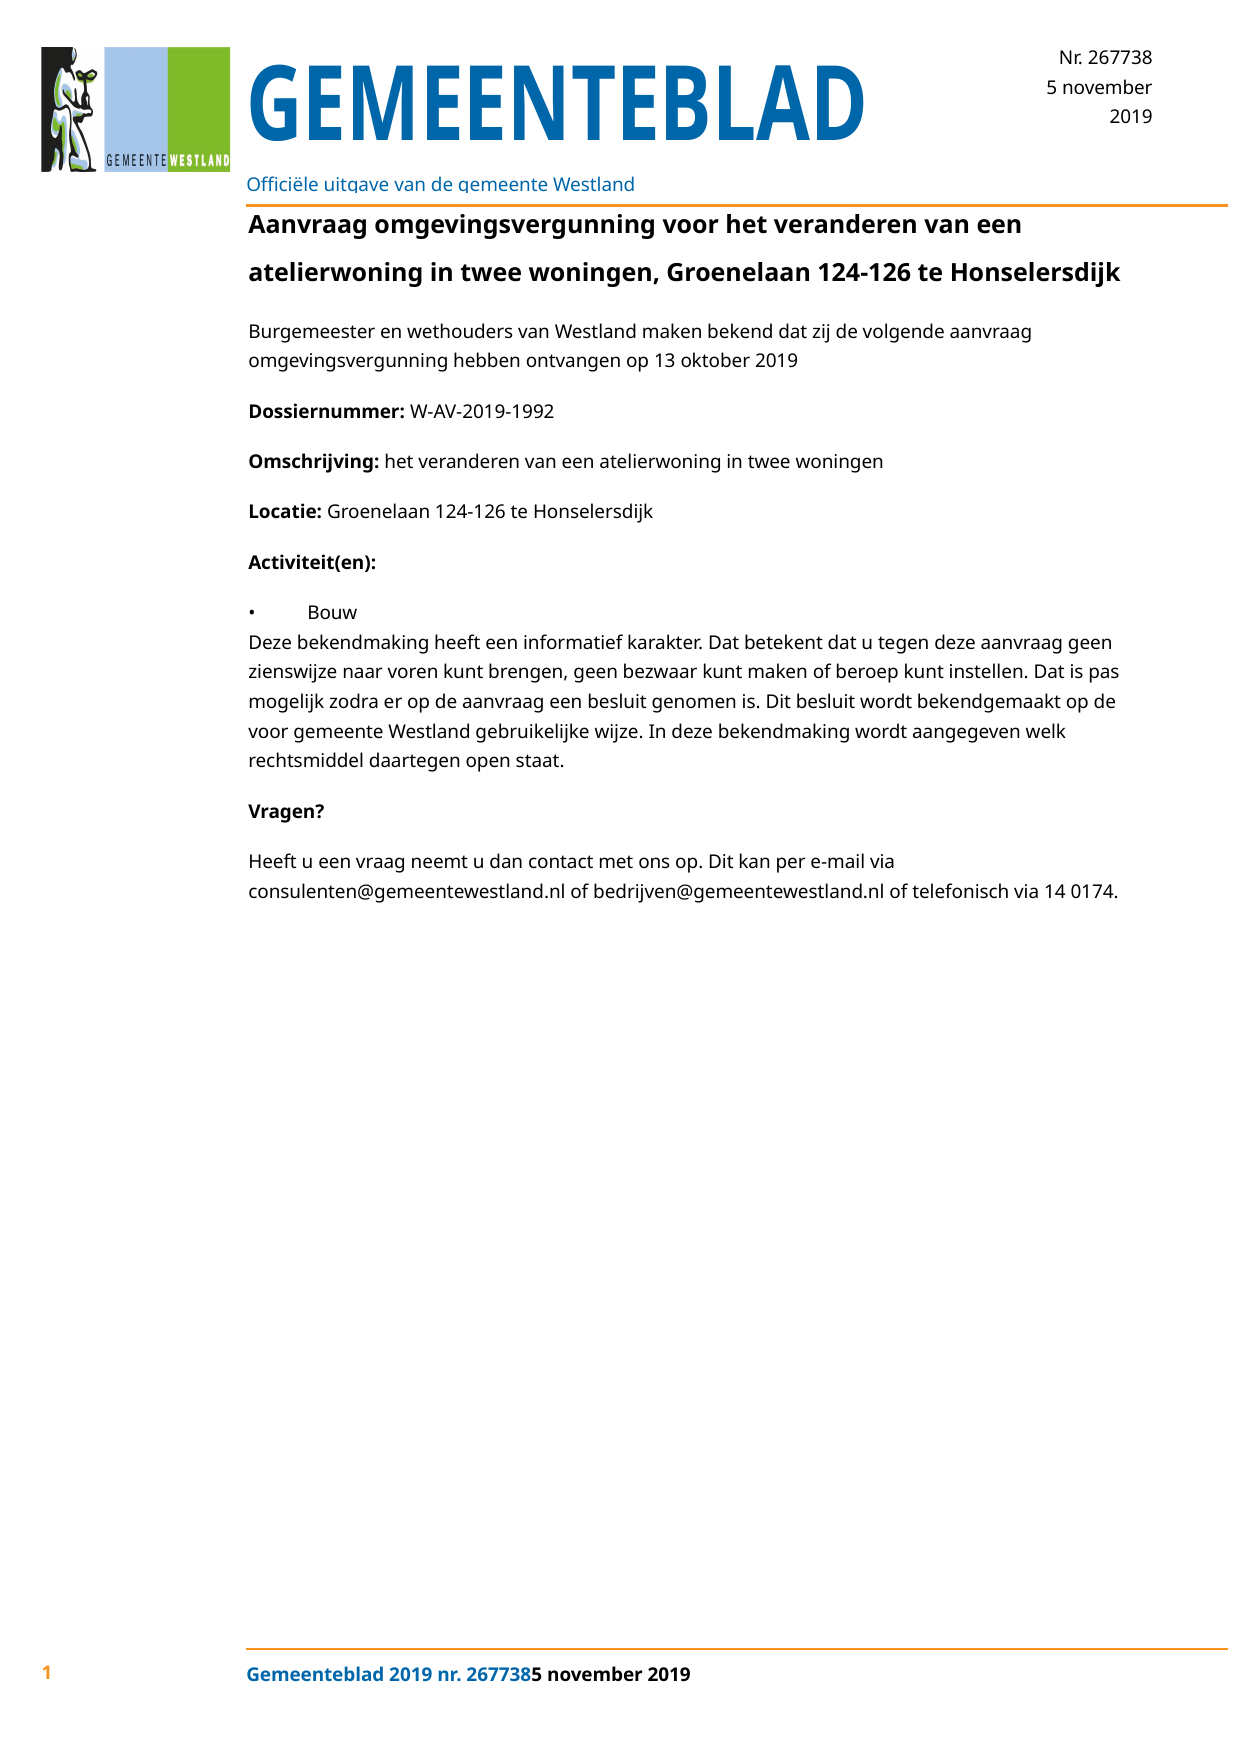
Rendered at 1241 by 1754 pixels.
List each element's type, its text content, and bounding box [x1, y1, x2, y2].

text Heeft u een vraag neemt u dan contact met ons op. Dit kan per e-mail via consulenten@gemeentewestland.nl of bedrijven@gemeentewestland.nl of telefonisch via 14 0174. [248, 848, 1152, 904]
text Deze bekendmaking heeft een informatief karakter. Dat betekent dat u tegen deze aanvraag geen zienswijze naar voren kunt brengen, geen bezwaar kunt maken of beroep kunt instellen. Dat is pas mogelijk zodra er op de aanvraag een besluit genomen is. Dit besluit wordt bekendgemaakt op de voor gemeente Westland gebruikelijke wijze. In deze bekendmaking wordt aangegeven welk rechtsmiddel daartegen open staat. [248, 629, 1152, 773]
text Aanvraag omgevingsvergunning voor het veranderen van een atelierwoning in twee woningen, Groenelaan 124-126 te Honselersdijk [248, 207, 1152, 288]
text Vragen? [248, 798, 1152, 824]
list Bouw [248, 599, 1152, 625]
text Burgemeester en wethouders van Westland maken bekend dat zij de volgende aanvraag omgevingsvergunning hebben ontvangen op 13 oktober 2019 [248, 318, 1152, 373]
text Omschrijving: het veranderen van een atelierwoning in twee woningen [248, 448, 1152, 474]
text Dossiernummer: W-AV-2019-1992 [248, 398, 1152, 424]
picture [41, 47, 231, 172]
text Activiteit(en): [248, 549, 1152, 575]
text Locatie: Groenelaan 124-126 te Honselersdijk [248, 499, 1152, 524]
